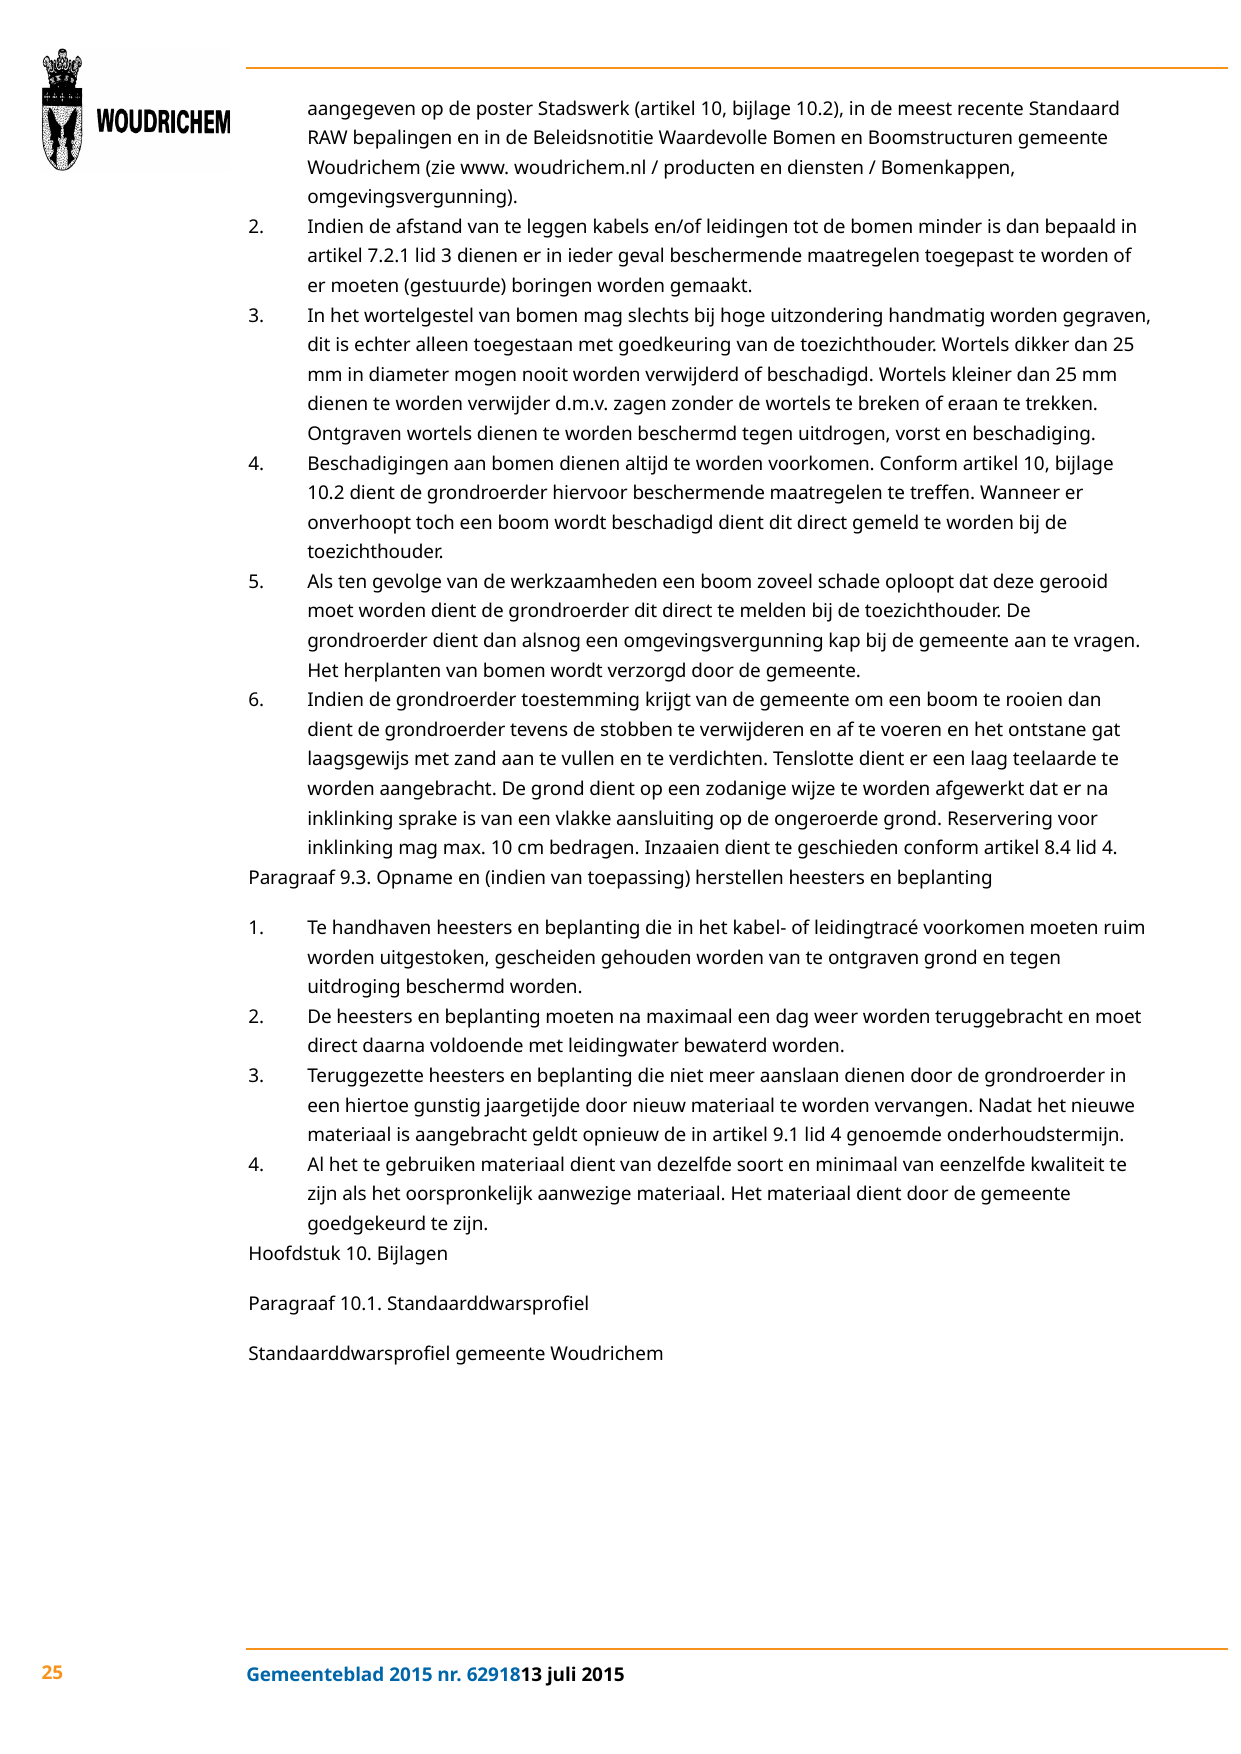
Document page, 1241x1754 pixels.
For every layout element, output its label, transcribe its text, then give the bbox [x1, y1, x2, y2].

text Paragraaf 9.3. Opname en (indien van toepassing) herstellen heesters en beplanting [248, 864, 1152, 890]
list Indien de grondroerder toestemming krijgt van de gemeente om een boom te rooien dan dient de grondroerder tevens de stobben te verwijderen en af te voeren en het ontstane gat laagsgewijs met zand aan te vullen en te verdichten. Tenslotte dient er een laag teelaarde te worden aangebracht. De grond dient op een zodanige wijze te worden afgewerkt dat er na inklinking sprake is van een vlakke aansluiting op de ongeroerde grond. Reservering voor inklinking mag max. 10 cm bedragen. Inzaaien dient te geschieden conform artikel 8.4 lid 4. [248, 686, 1152, 860]
text Standaarddwarsprofiel gemeente Woudrichem [248, 1341, 1152, 1366]
list De heesters en beplanting moeten na maximaal een dag weer worden teruggebracht en moet direct daarna voldoende met leidingwater bewaterd worden. [248, 1003, 1152, 1058]
list Beschadigingen aan bomen dienen altijd te worden voorkomen. Conform artikel 10, bijlage 10.2 dient de grondroerder hiervoor beschermende maatregelen te treffen. Wanneer er onverhoopt toch een boom wordt beschadigd dient dit direct gemeld te worden bij de toezichthouder. [248, 450, 1152, 564]
list In het wortelgestel van bomen mag slechts bij hoge uitzondering handmatig worden gegraven, dit is echter alleen toegestaan met goedkeuring van de toezichthouder. Wortels dikker dan 25 mm in diameter mogen nooit worden verwijderd of beschadigd. Wortels kleiner dan 25 mm dienen te worden verwijder d.m.v. zagen zonder de wortels te breken of eraan te trekken. Ontgraven wortels dienen te worden beschermd tegen uitdrogen, vorst en beschadiging. [248, 302, 1152, 446]
list Te handhaven heesters en beplanting die in het kabel- of leidingtracé voorkomen moeten ruim worden uitgestoken, gescheiden gehouden worden van te ontgraven grond en tegen uitdroging beschermd worden. [248, 914, 1152, 999]
text Paragraaf 10.1. Standaarddwarsprofiel [248, 1290, 1152, 1316]
list Al het te gebruiken materiaal dient van dezelfde soort en minimaal van eenzelfde kwaliteit te zijn als het oorspronkelijk aanwezige materiaal. Het materiaal dient door de gemeente goedgekeurd te zijn. [248, 1151, 1152, 1236]
list aangegeven op de poster Stadswerk (artikel 10, bijlage 10.2), in de meest recente Standaard RAW bepalingen en in de Beleidsnotitie Waardevolle Bomen en Boomstructuren gemeente Woudrichem (zie www. woudrichem.nl / producten en diensten / Bomenkappen, omgevingsvergunning). [248, 95, 1152, 209]
picture [41, 47, 231, 172]
text Hoofdstuk 10. Bijlagen [248, 1240, 1152, 1266]
list Indien de afstand van te leggen kabels en/of leidingen tot de bomen minder is dan bepaald in artikel 7.2.1 lid 3 dienen er in ieder geval beschermende maatregelen toegepast te worden of er moeten (gestuurde) boringen worden gemaakt. [248, 213, 1152, 298]
list Teruggezette heesters en beplanting die niet meer aanslaan dienen door de grondroerder in een hiertoe gunstig jaargetijde door nieuw materiaal te worden vervangen. Nadat het nieuwe materiaal is aangebracht geldt opnieuw de in artikel 9.1 lid 4 genoemde onderhoudstermijn. [248, 1062, 1152, 1147]
list Als ten gevolge van de werkzaamheden een boom zoveel schade oploopt dat deze gerooid moet worden dient de grondroerder dit direct te melden bij de toezichthouder. De grondroerder dient dan alsnog een omgevingsvergunning kap bij de gemeente aan te vragen. Het herplanten van bomen wordt verzorgd door de gemeente. [248, 568, 1152, 683]
